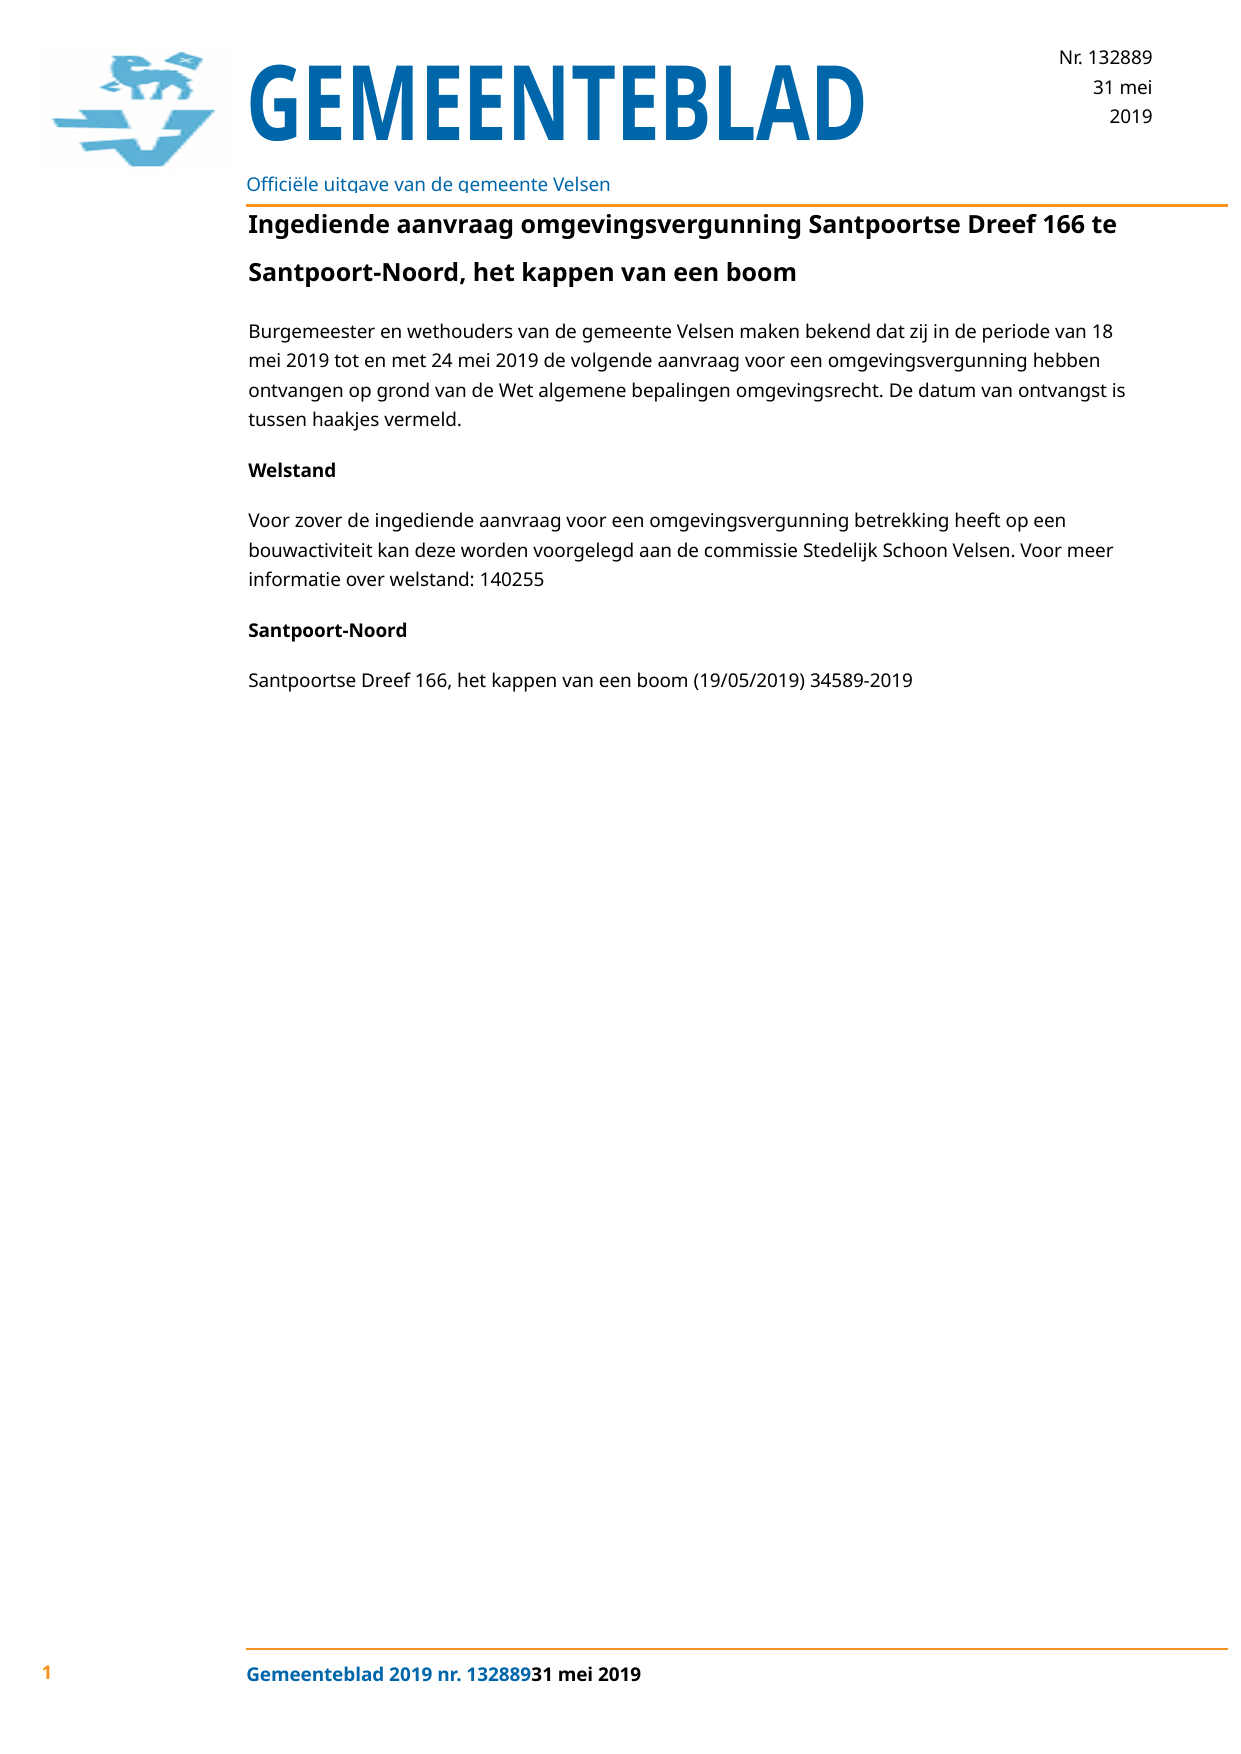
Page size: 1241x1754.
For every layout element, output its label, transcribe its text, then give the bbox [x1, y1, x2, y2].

text Burgemeester en wethouders van de gemeente Velsen maken bekend dat zij in de periode van 18 mei 2019 tot en met 24 mei 2019 de volgende aanvraag voor een omgevingsvergunning hebben ontvangen op grond van de Wet algemene bepalingen omgevingsrecht. De datum van ontvangst is tussen haakjes vermeld. [248, 318, 1152, 432]
picture [41, 47, 231, 172]
text Voor zover de ingediende aanvraag voor een omgevingsvergunning betrekking heeft op een bouwactiviteit kan deze worden voorgelegd aan de commissie Stedelijk Schoon Velsen. Voor meer informatie over welstand: 140255 [248, 507, 1152, 592]
text Santpoortse Dreef 166, het kappen van een boom (19/05/2019) 34589-2019 [248, 667, 1152, 693]
text Welstand [248, 457, 1152, 483]
text Ingediende aanvraag omgevingsvergunning Santpoortse Dreef 166 te Santpoort-Noord, het kappen van een boom [248, 207, 1152, 288]
text Santpoort-Noord [248, 617, 1152, 643]
